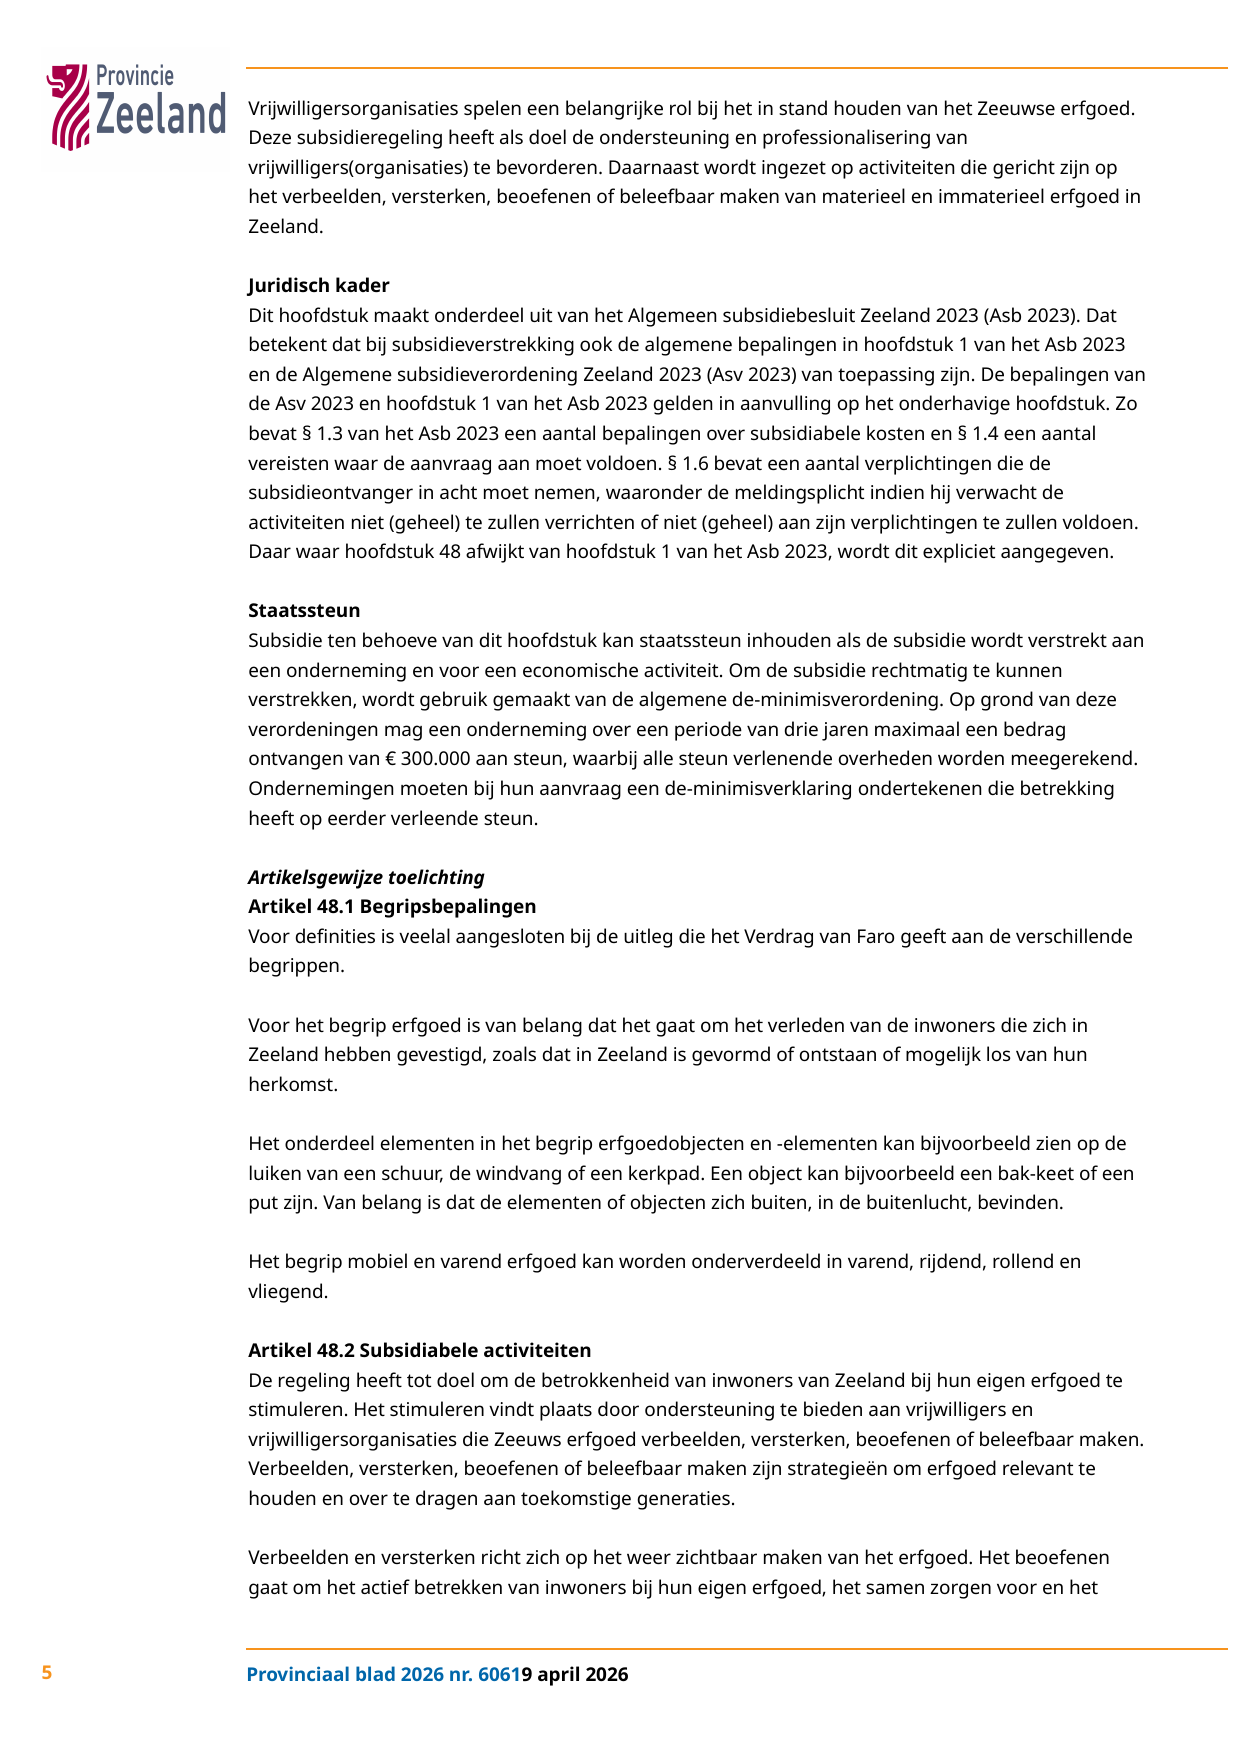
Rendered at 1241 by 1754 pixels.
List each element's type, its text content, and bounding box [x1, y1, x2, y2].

text Artikelsgewijze toelichting [248, 864, 1152, 890]
text Staatssteun [248, 598, 1152, 623]
text Artikel 48.2 Subsidiabele activiteiten [248, 1337, 1152, 1363]
text Verbeelden en versterken richt zich op het weer zichtbaar maken van het erfgoed. Het beoefenen gaat om het actief betrekken van inwoners bij hun eigen erfgoed, het samen zorgen voor en het [248, 1544, 1152, 1600]
text Subsidie ten behoeve van dit hoofdstuk kan staatssteun inhouden als de subsidie wordt verstrekt aan een onderneming en voor een economische activiteit. Om de subsidie rechtmatig te kunnen verstrekken, wordt gebruik gemaakt van de algemene de-minimisverordening. Op grond van deze verordeningen mag een onderneming over een periode van drie jaren maximaal een bedrag ontvangen van € 300.000 aan steun, waarbij alle steun verlenende overheden worden meegerekend. Ondernemingen moeten bij hun aanvraag een de-minimisverklaring ondertekenen die betrekking heeft op eerder verleende steun. [248, 627, 1152, 831]
text Artikel 48.1 Begripsbepalingen [248, 893, 1152, 919]
text Vrijwilligersorganisaties spelen een belangrijke rol bij het in stand houden van het Zeeuwse erfgoed. Deze subsidieregeling heeft als doel de ondersteuning en professionalisering van vrijwilligers(organisaties) te bevorderen. Daarnaast wordt ingezet op activiteiten die gericht zijn op het verbeelden, versterken, beoefenen of beleefbaar maken van materieel en immaterieel erfgoed in Zeeland. [248, 95, 1152, 239]
text Voor definities is veelal aangesloten bij de uitleg die het Verdrag van Faro geeft aan de verschillende begrippen. [248, 923, 1152, 978]
text Juridisch kader [248, 272, 1152, 298]
text De regeling heeft tot doel om de betrokkenheid van inwoners van Zeeland bij hun eigen erfgoed te stimuleren. Het stimuleren vindt plaats door ondersteuning te bieden aan vrijwilligers en vrijwilligersorganisaties die Zeeuws erfgoed verbeelden, versterken, beoefenen of beleefbaar maken. Verbeelden, versterken, beoefenen of beleefbaar maken zijn strategieën om erfgoed relevant te houden en over te dragen aan toekomstige generaties. [248, 1367, 1152, 1511]
text Dit hoofdstuk maakt onderdeel uit van het Algemeen subsidiebesluit Zeeland 2023 (Asb 2023). Dat betekent dat bij subsidieverstrekking ook de algemene bepalingen in hoofdstuk 1 van het Asb 2023 en de Algemene subsidieverordening Zeeland 2023 (Asv 2023) van toepassing zijn. De bepalingen van de Asv 2023 en hoofdstuk 1 van het Asb 2023 gelden in aanvulling op het onderhavige hoofdstuk. Zo bevat § 1.3 van het Asb 2023 een aantal bepalingen over subsidiabele kosten en § 1.4 een aantal vereisten waar de aanvraag aan moet voldoen. § 1.6 bevat een aantal verplichtingen die de subsidieontvanger in acht moet nemen, waaronder de meldingsplicht indien hij verwacht de activiteiten niet (geheel) te zullen verrichten of niet (geheel) aan zijn verplichtingen te zullen voldoen. Daar waar hoofdstuk 48 afwijkt van hoofdstuk 1 van het Asb 2023, wordt dit expliciet aangegeven. [248, 302, 1152, 564]
text Voor het begrip erfgoed is van belang dat het gaat om het verleden van de inwoners die zich in Zeeland hebben gevestigd, zoals dat in Zeeland is gevormd of ontstaan of mogelijk los van hun herkomst. [248, 1012, 1152, 1097]
text Het onderdeel elementen in het begrip erfgoedobjecten en -elementen kan bijvoorbeeld zien op de luiken van een schuur, de windvang of een kerkpad. Een object kan bijvoorbeeld een bak-keet of een put zijn. Van belang is dat de elementen of objecten zich buiten, in de buitenlucht, bevinden. [248, 1130, 1152, 1215]
picture [41, 47, 231, 172]
text Het begrip mobiel en varend erfgoed kan worden onderverdeeld in varend, rijdend, rollend en vliegend. [248, 1248, 1152, 1304]
